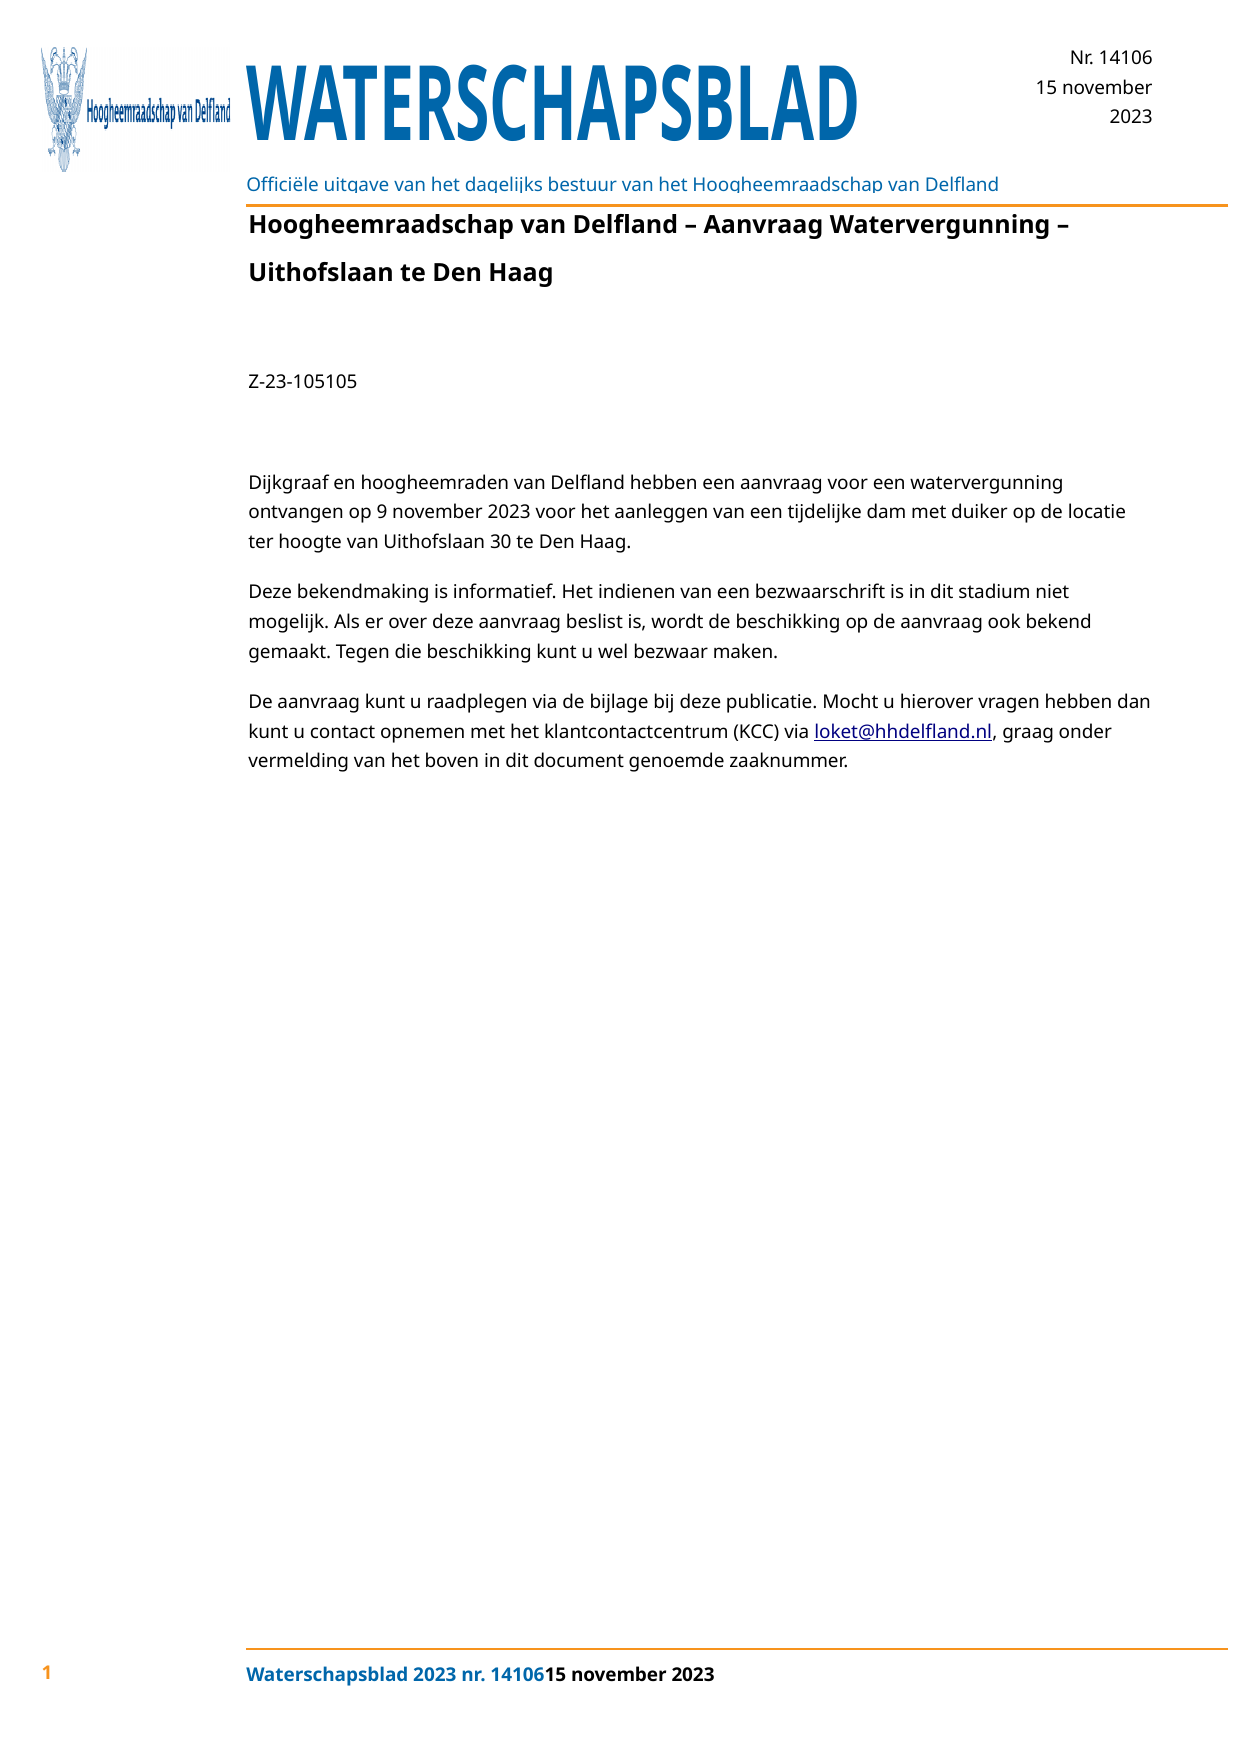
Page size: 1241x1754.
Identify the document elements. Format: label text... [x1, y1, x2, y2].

text Deze bekendmaking is informatief. Het indienen van een bezwaarschrift is in dit stadium niet mogelijk. Als er over deze aanvraag beslist is, wordt de beschikking op de aanvraag ook bekend gemaakt. Tegen die beschikking kunt u wel bezwaar maken. [248, 579, 1152, 664]
text Z-23-105105 [248, 368, 1152, 394]
picture [41, 47, 231, 172]
text De aanvraag kunt u raadplegen via de bijlage bij deze publicatie. Mocht u hierover vragen hebben dan kunt u contact opnemen met het klantcontactcentrum (KCC) via loket@hhdelfland.nl, graag onder vermelding van het boven in dit document genoemde zaaknummer. [248, 688, 1152, 773]
text Dijkgraaf en hoogheemraden van Delfland hebben een aanvraag voor een watervergunning ontvangen op 9 november 2023 voor het aanleggen van een tijdelijke dam met duiker op de locatie ter hoogte van Uithofslaan 30 te Den Haag. [248, 469, 1152, 554]
text Hoogheemraadschap van Delfland – Aanvraag Watervergunning – Uithofslaan te Den Haag [248, 207, 1152, 288]
